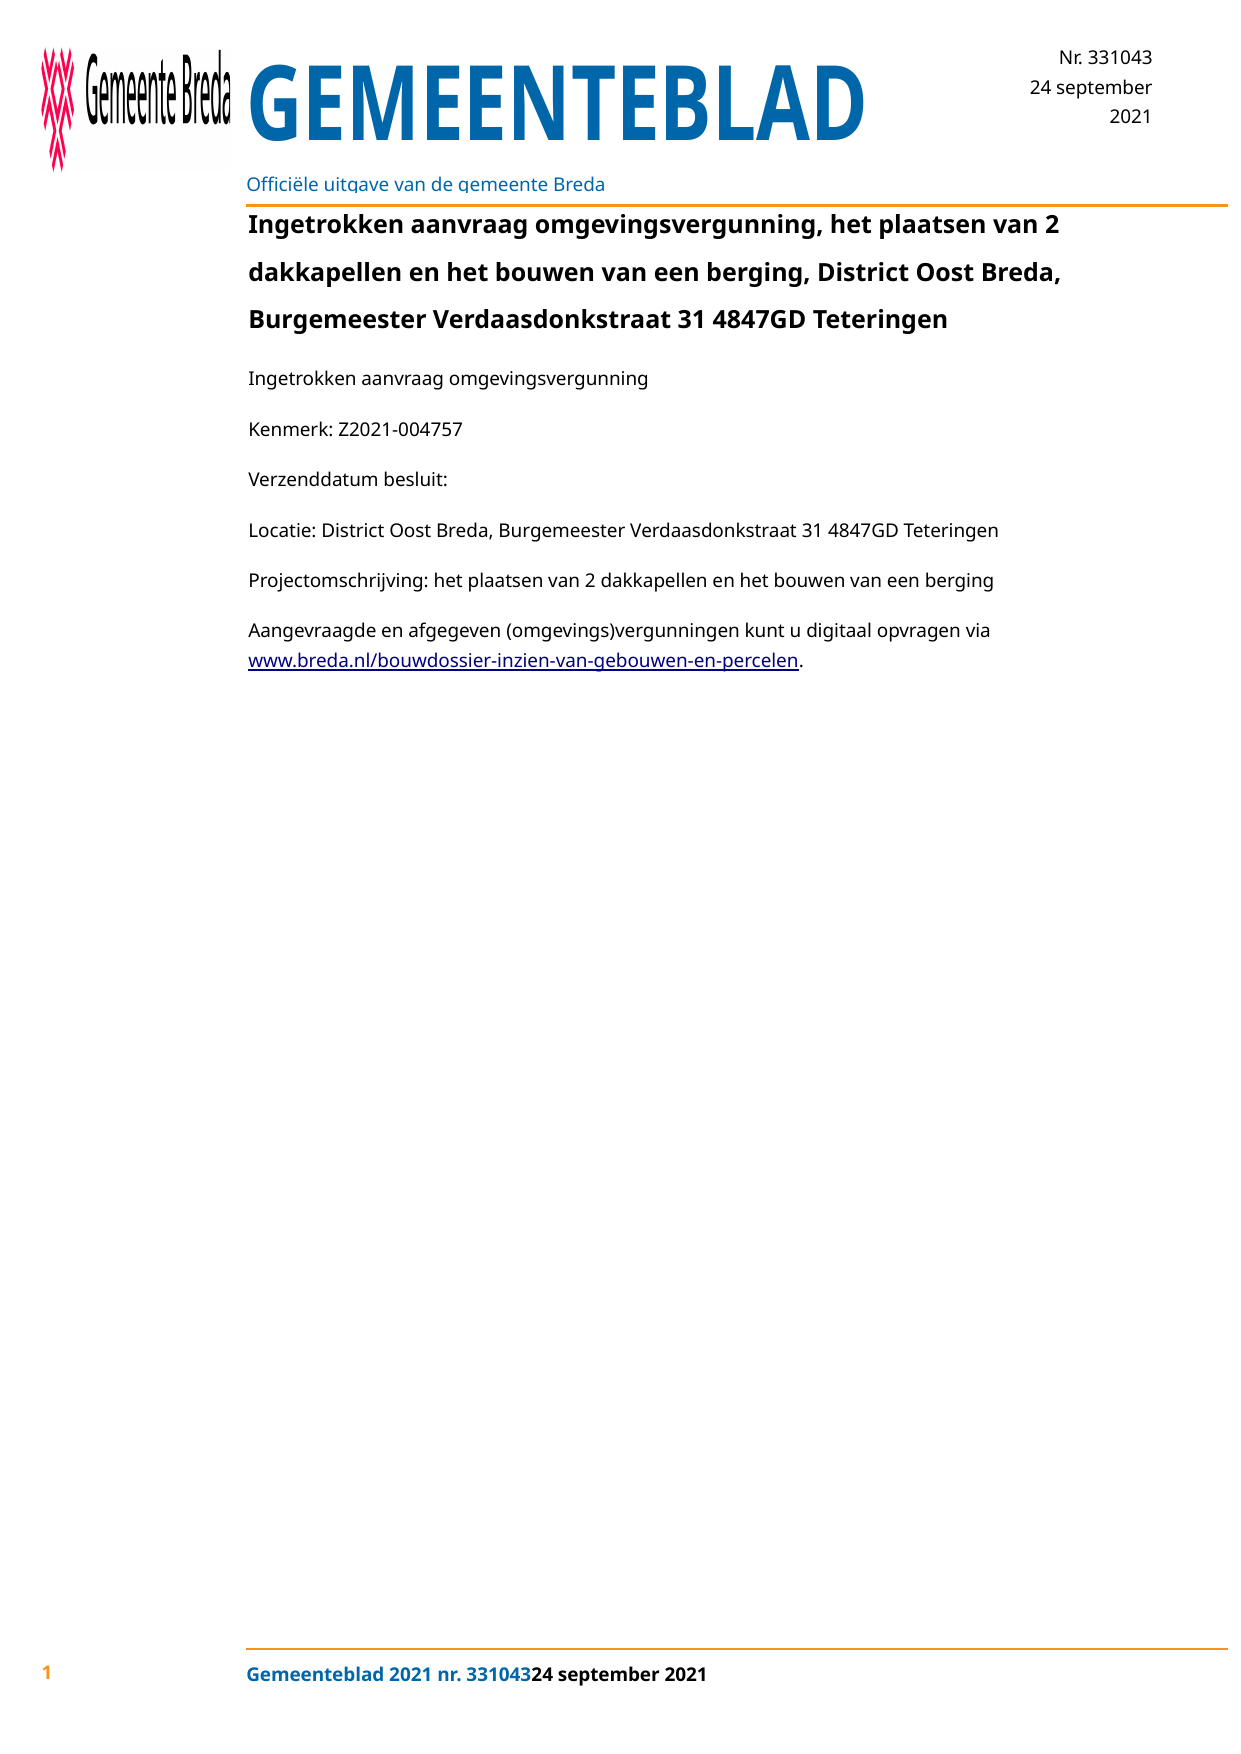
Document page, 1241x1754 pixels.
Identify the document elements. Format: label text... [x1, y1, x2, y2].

text Ingetrokken aanvraag omgevingsvergunning [248, 366, 1152, 391]
picture [41, 47, 231, 172]
text Locatie: District Oost Breda, Burgemeester Verdaasdonkstraat 31 4847GD Teteringen [248, 517, 1152, 542]
text Projectomschrijving: het plaatsen van 2 dakkapellen en het bouwen van een berging [248, 567, 1152, 593]
text Kenmerk: Z2021-004757 [248, 416, 1152, 442]
text Ingetrokken aanvraag omgevingsvergunning, het plaatsen van 2 dakkapellen en het bouwen van een berging, District Oost Breda, Burgemeester Verdaasdonkstraat 31 4847GD Teteringen [248, 207, 1152, 336]
text Aangevraagde en afgegeven (omgevings)vergunningen kunt u digitaal opvragen via www.breda.nl/bouwdossier-inzien-van-gebouwen-en-percelen. [248, 618, 1152, 673]
text Verzenddatum besluit: [248, 466, 1152, 492]
